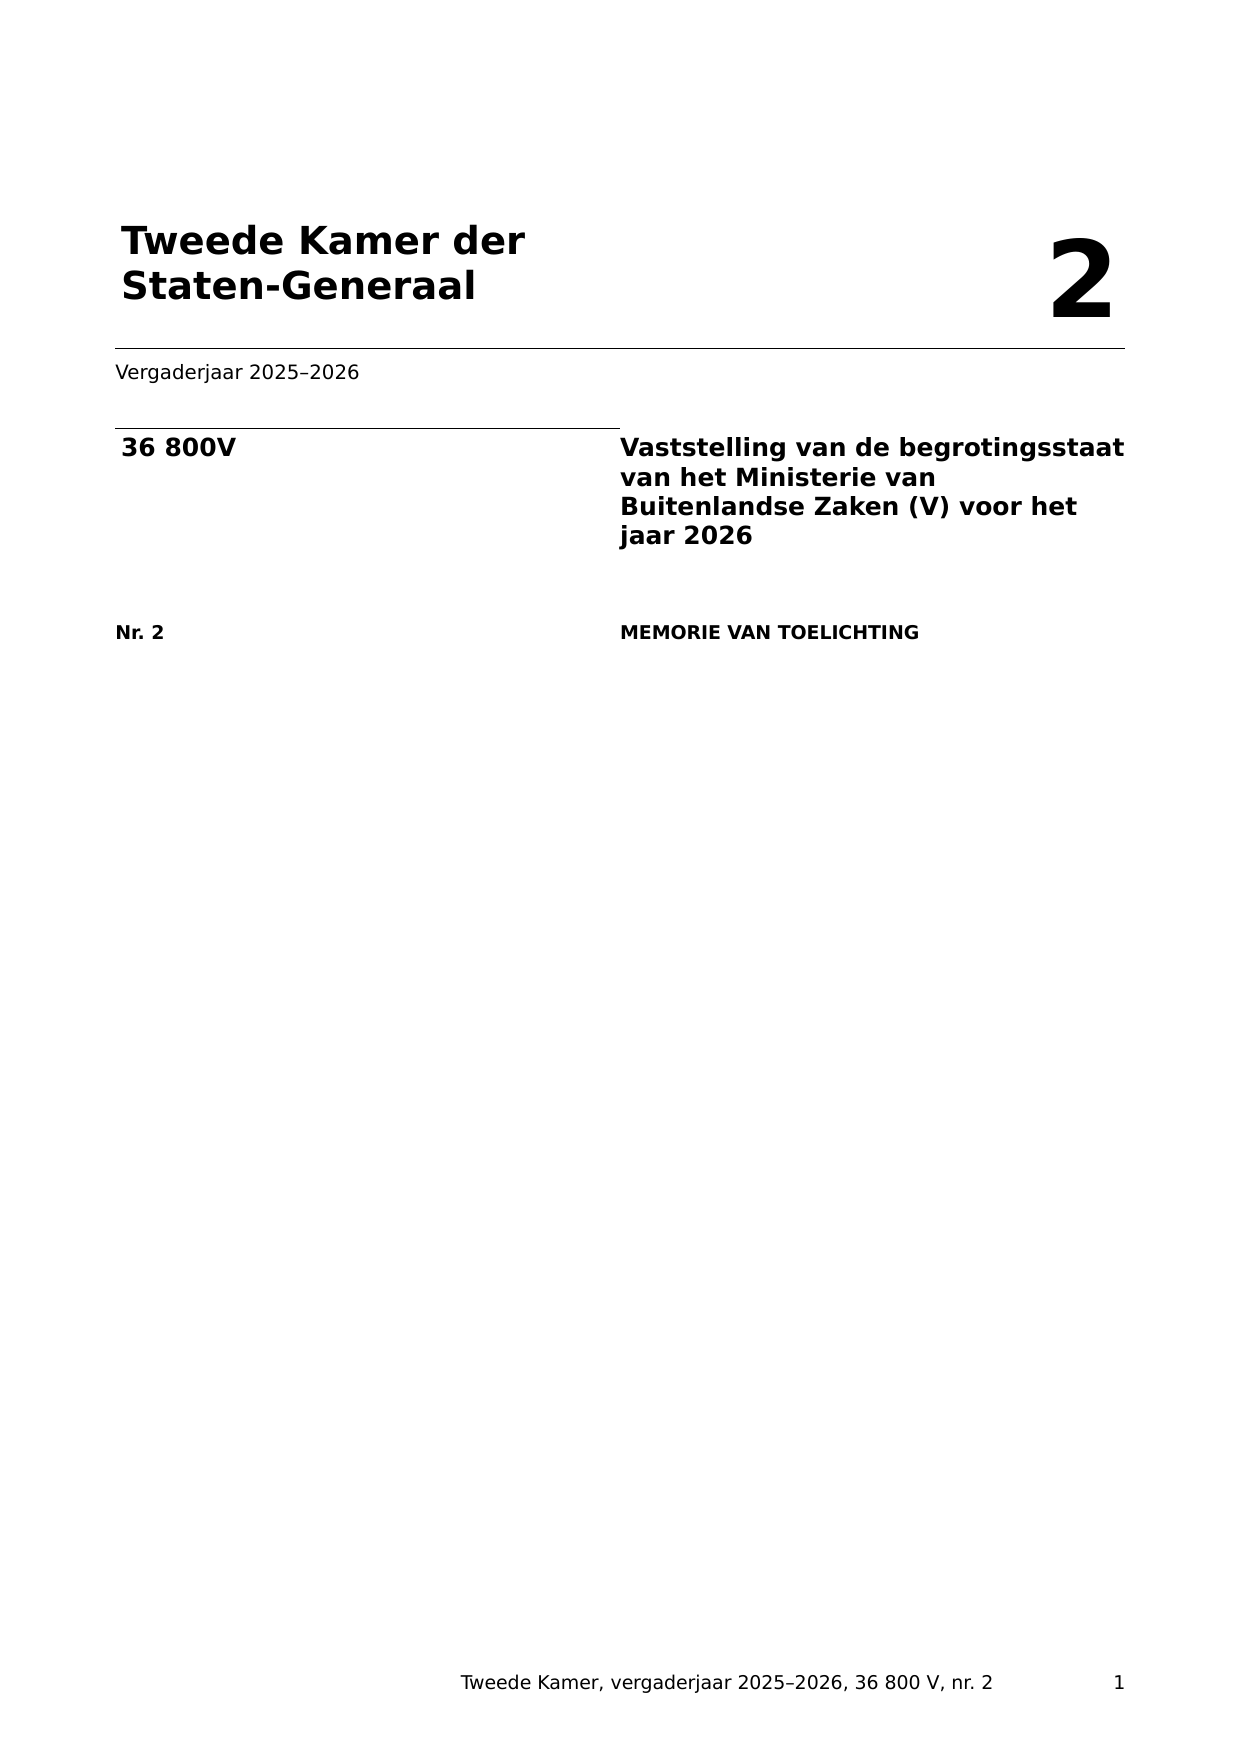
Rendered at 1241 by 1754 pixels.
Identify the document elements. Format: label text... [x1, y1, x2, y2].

table_cell Vergaderjaar 2025–2026 [115, 349, 1125, 384]
table_header Vaststelling van de begrotingsstaat van het Ministerie van Buitenlandse Zaken (V) voor het jaar 2026 [620, 428, 1125, 556]
table_header Nr. 2 [115, 622, 620, 666]
table_header 36 800V [115, 429, 620, 556]
table_header Memorie van toelichting [620, 622, 1125, 666]
table_header Tweede Kamer der Staten-Generaal [115, 213, 620, 348]
table_header 2 [620, 213, 1125, 348]
